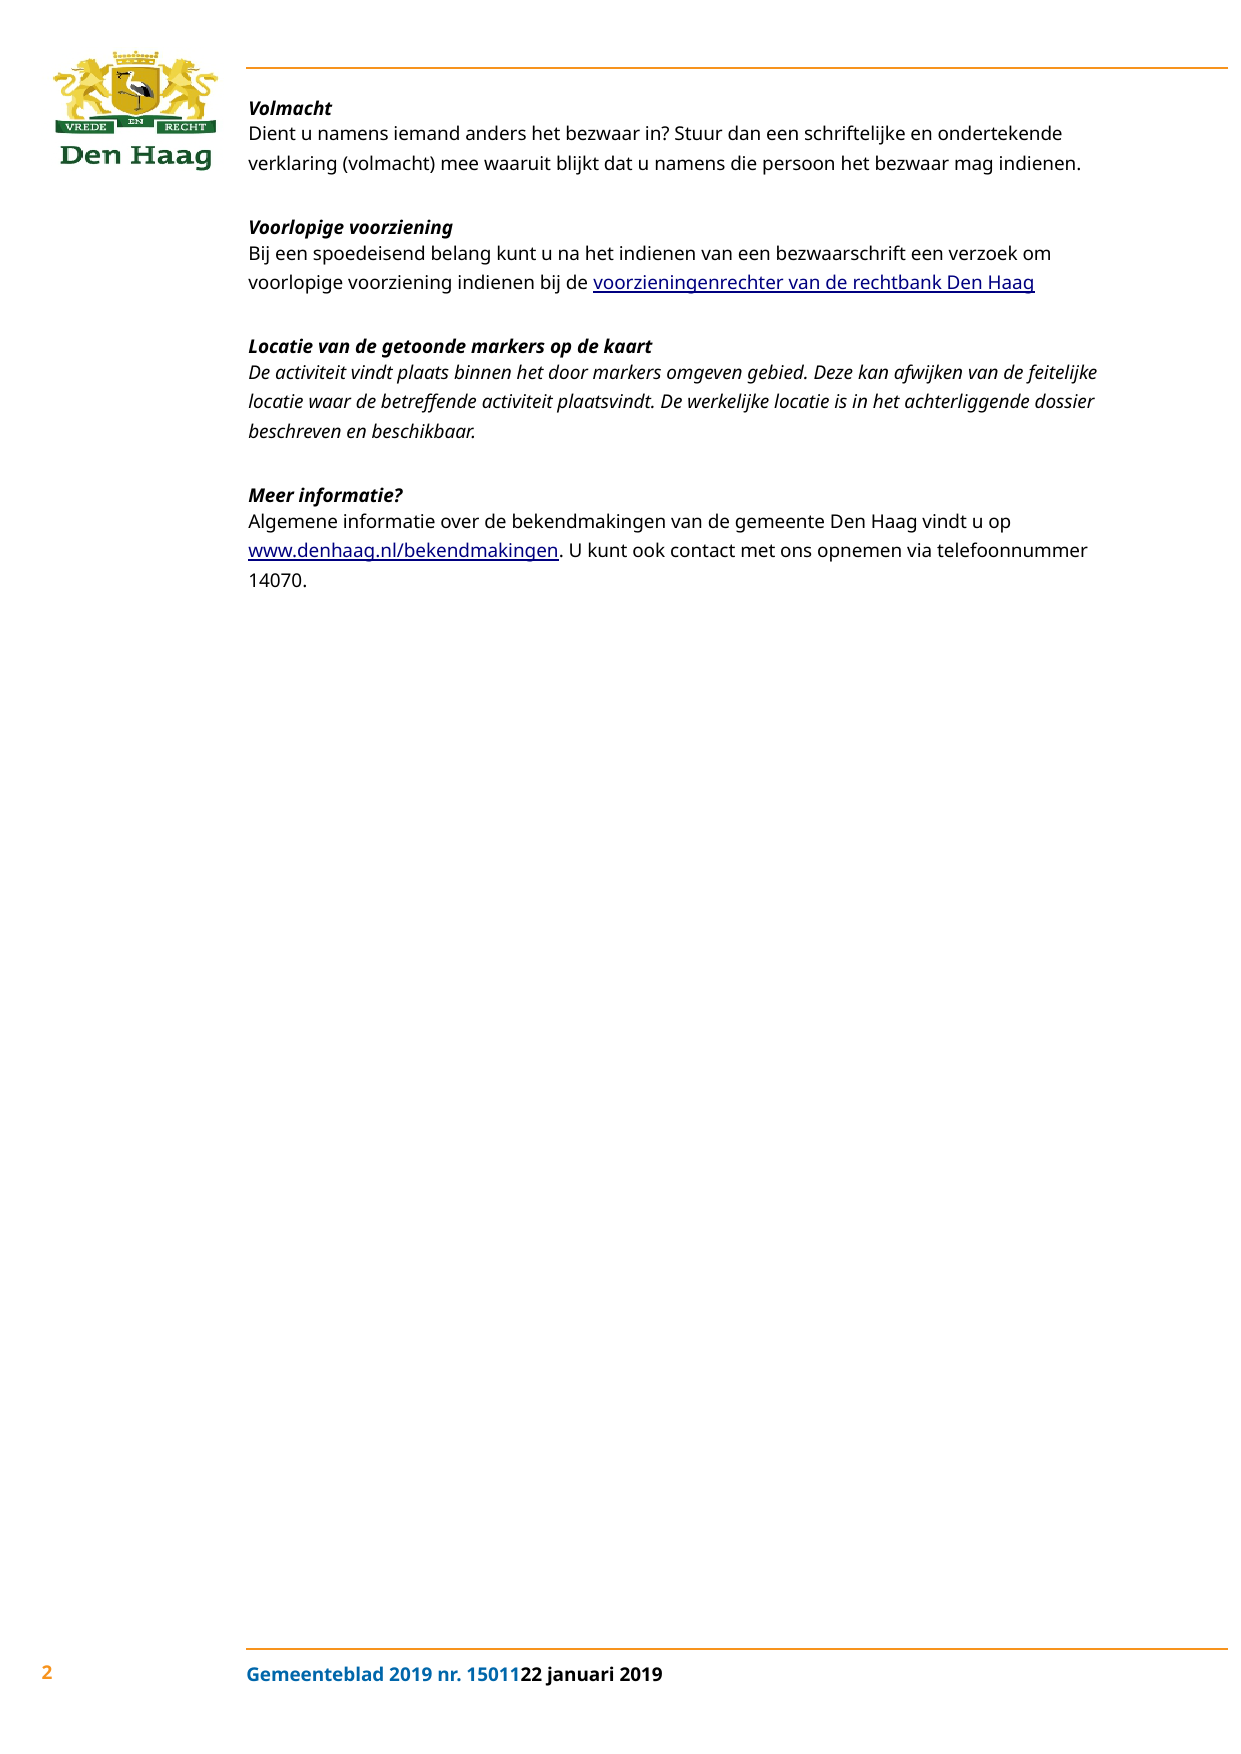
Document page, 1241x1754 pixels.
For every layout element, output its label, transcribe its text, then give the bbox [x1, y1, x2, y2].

text Volmacht [248, 95, 1152, 121]
text Locatie van de getoonde markers op de kaart [248, 333, 1152, 359]
text De activiteit vindt plaats binnen het door markers omgeven gebied. Deze kan afwijken van de feitelijke locatie waar de betreffende activiteit plaatsvindt. De werkelijke locatie is in het achterliggende dossier beschreven en beschikbaar. [248, 359, 1152, 444]
text Algemene informatie over de bekendmakingen van de gemeente Den Haag vindt u op www.denhaag.nl/bekendmakingen. U kunt ook contact met ons opnemen via telefoonnummer 14070. [248, 508, 1152, 593]
text Voorlopige voorziening [248, 214, 1152, 240]
text Meer informatie? [248, 482, 1152, 508]
text Bij een spoedeisend belang kunt u na het indienen van een bezwaarschrift een verzoek om voorlopige voorziening indienen bij de voorzieningenrechter van de rechtbank Den Haag [248, 240, 1152, 295]
text Dient u namens iemand anders het bezwaar in? Stuur dan een schriftelijke en ondertekende verklaring (volmacht) mee waaruit blijkt dat u namens die persoon het bezwaar mag indienen. [248, 121, 1152, 176]
picture [41, 47, 231, 172]
